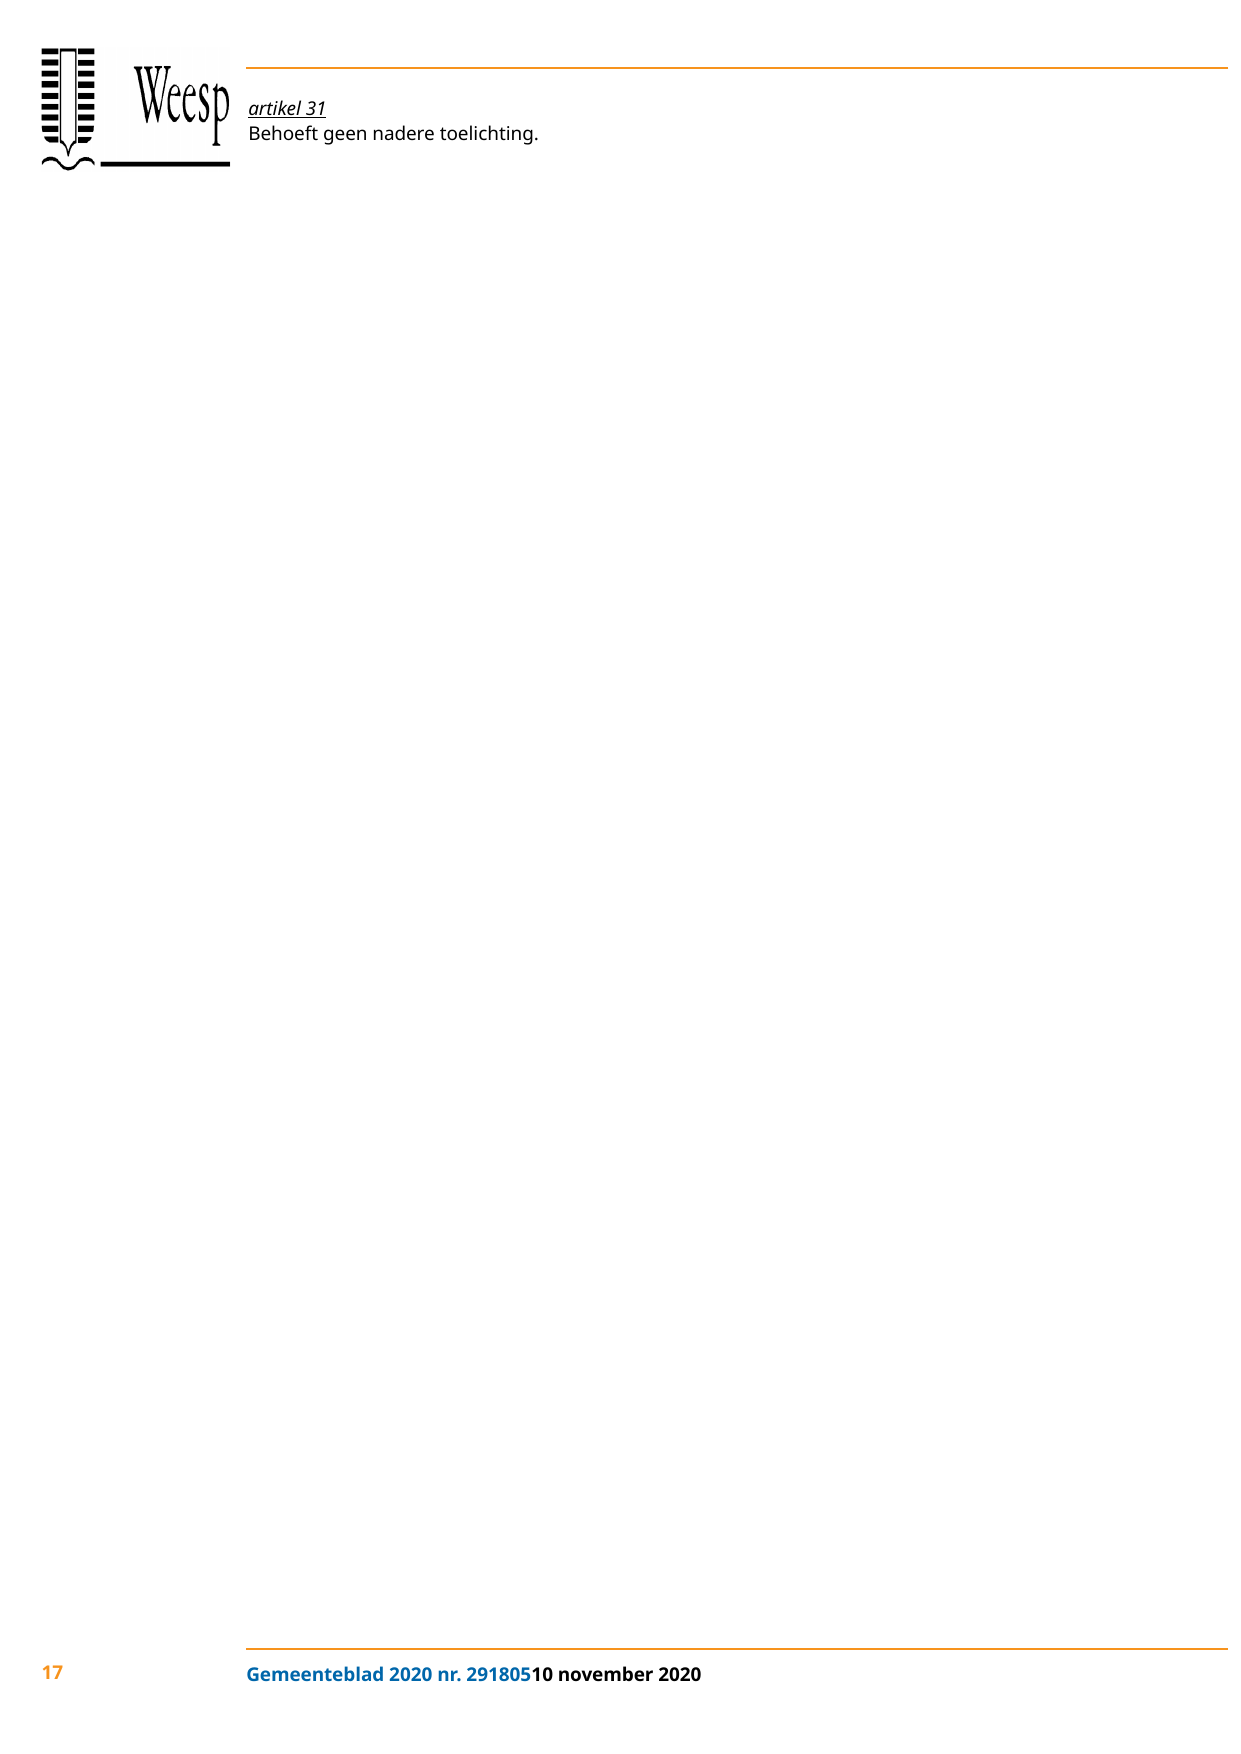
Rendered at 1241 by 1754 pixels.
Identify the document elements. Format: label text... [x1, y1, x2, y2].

picture [41, 47, 231, 172]
text Behoeft geen nadere toelichting. [248, 121, 1152, 146]
text artikel 31 [248, 95, 1152, 121]
